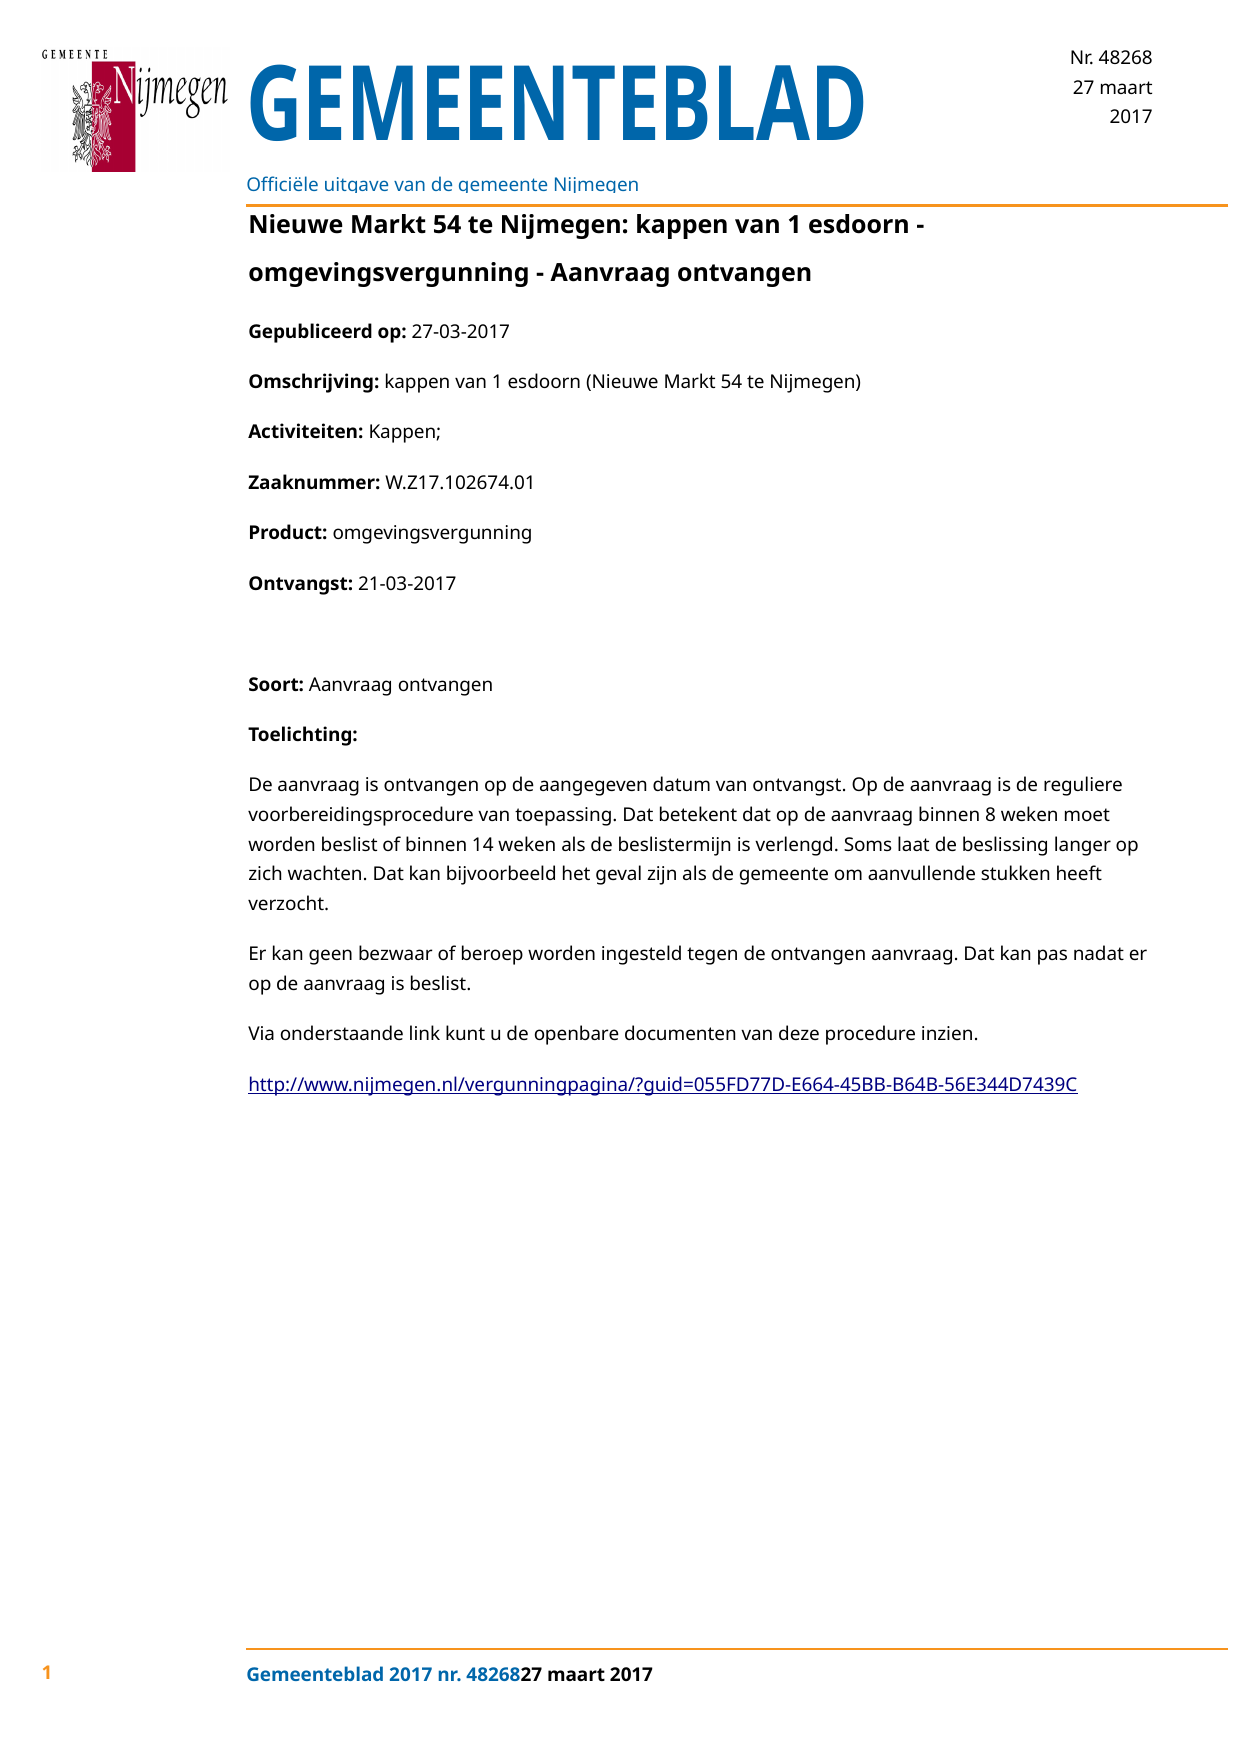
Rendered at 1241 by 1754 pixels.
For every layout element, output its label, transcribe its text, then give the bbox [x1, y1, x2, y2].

text Er kan geen bezwaar of beroep worden ingesteld tegen de ontvangen aanvraag. Dat kan pas nadat er op de aanvraag is beslist. [248, 940, 1152, 996]
text Zaaknummer: W.Z17.102674.01 [248, 469, 1152, 495]
text http://www.nijmegen.nl/vergunningpagina/?guid=055FD77D-E664-45BB-B64B-56E344D7439C [248, 1071, 1152, 1097]
text Toelichting: [248, 721, 1152, 747]
text Ontvangst: 21-03-2017 [248, 570, 1152, 596]
text Gepubliceerd op: 27-03-2017 [248, 318, 1152, 344]
text Soort: Aanvraag ontvangen [248, 671, 1152, 697]
text Via onderstaande link kunt u de openbare documenten van deze procedure inzien. [248, 1020, 1152, 1046]
text Activiteiten: Kappen; [248, 419, 1152, 444]
text Product: omgevingsvergunning [248, 519, 1152, 545]
text De aanvraag is ontvangen op de aangegeven datum van ontvangst. Op de aanvraag is de reguliere voorbereidingsprocedure van toepassing. Dat betekent dat op de aanvraag binnen 8 weken moet worden beslist of binnen 14 weken als de beslistermijn is verlengd. Soms laat de beslissing langer op zich wachten. Dat kan bijvoorbeeld het geval zijn als de gemeente om aanvullende stukken heeft verzocht. [248, 772, 1152, 916]
picture [41, 47, 231, 172]
text Omschrijving: kappen van 1 esdoorn (Nieuwe Markt 54 te Nijmegen) [248, 368, 1152, 394]
text Nieuwe Markt 54 te Nijmegen: kappen van 1 esdoorn - omgevingsvergunning - Aanvraag ontvangen [248, 207, 1152, 288]
